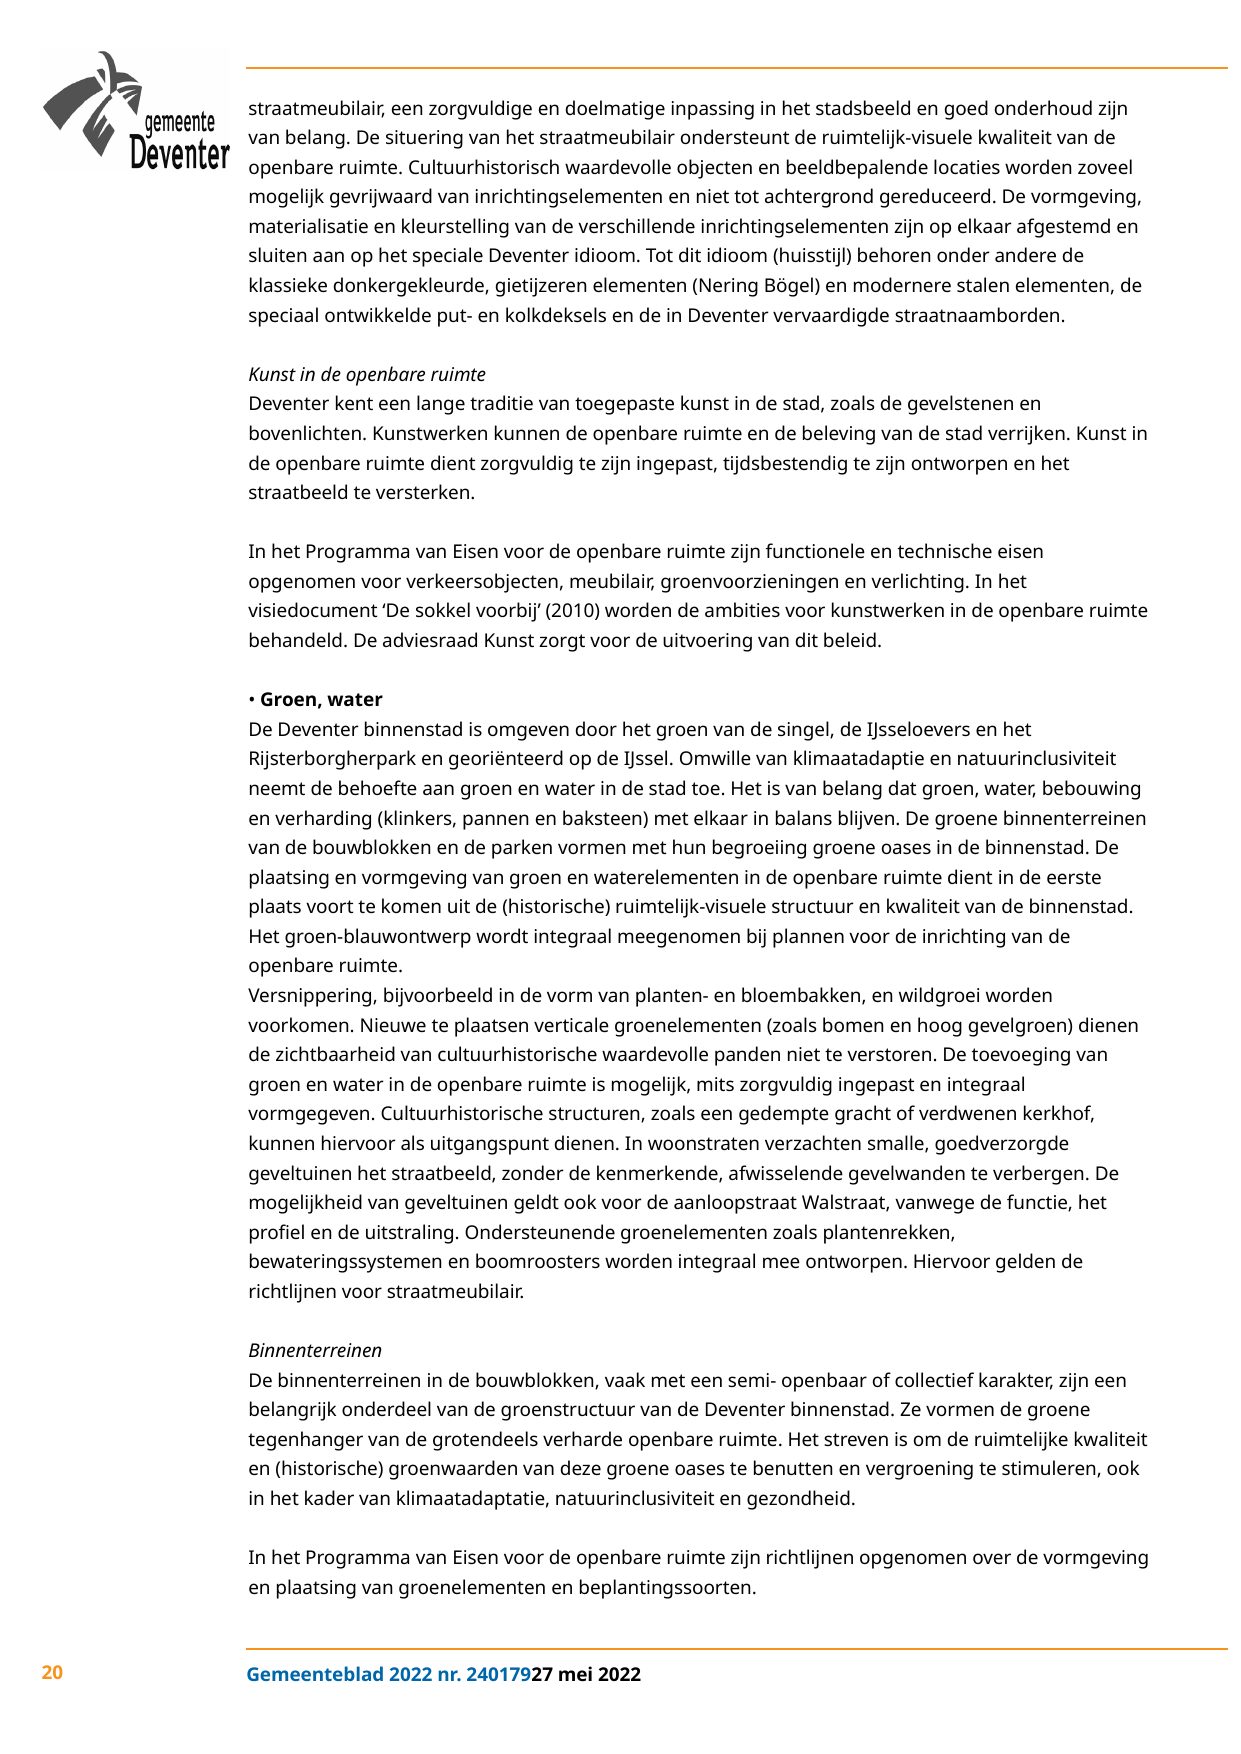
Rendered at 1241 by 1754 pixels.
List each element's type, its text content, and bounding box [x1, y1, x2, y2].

text • Groen, water [248, 686, 1152, 712]
text Het groen-blauwontwerp wordt integraal meegenomen bij plannen voor de inrichting van de openbare ruimte. [248, 923, 1152, 978]
text De Deventer binnenstad is omgeven door het groen van de singel, de IJsseloevers en het Rijsterborgherpark en georiënteerd op de IJssel. Omwille van klimaatadaptie en natuurinclusiviteit neemt de behoefte aan groen en water in de stad toe. Het is van belang dat groen, water, bebouwing en verharding (klinkers, pannen en baksteen) met elkaar in balans blijven. De groene binnenterreinen van de bouwblokken en de parken vormen met hun begroeiing groene oases in de binnenstad. De plaatsing en vormgeving van groen en waterelementen in de openbare ruimte dient in de eerste plaats voort te komen uit de (historische) ruimtelijk-visuele structuur en kwaliteit van de binnenstad. [248, 716, 1152, 919]
text Binnenterreinen [248, 1337, 1152, 1363]
text Kunst in de openbare ruimte [248, 361, 1152, 387]
text In het Programma van Eisen voor de openbare ruimte zijn richtlijnen opgenomen over de vormgeving en plaatsing van groenelementen en beplantingssoorten. [248, 1544, 1152, 1600]
text Deventer kent een lange traditie van toegepaste kunst in de stad, zoals de gevelstenen en bovenlichten. Kunstwerken kunnen de openbare ruimte en de beleving van de stad verrijken. Kunst in de openbare ruimte dient zorgvuldig te zijn ingepast, tijdsbestendig te zijn ontworpen en het straatbeeld te versterken. [248, 391, 1152, 505]
picture [41, 47, 231, 172]
text In het Programma van Eisen voor de openbare ruimte zijn functionele en technische eisen opgenomen voor verkeersobjecten, meubilair, groenvoorzieningen en verlichting. In het visiedocument ‘De sokkel voorbij’ (2010) worden de ambities voor kunstwerken in de openbare ruimte behandeld. De adviesraad Kunst zorgt voor de uitvoering van dit beleid. [248, 538, 1152, 653]
text Versnippering, bijvoorbeeld in de vorm van planten- en bloembakken, en wildgroei worden voorkomen. Nieuwe te plaatsen verticale groenelementen (zoals bomen en hoog gevelgroen) dienen de zichtbaarheid van cultuurhistorische waardevolle panden niet te verstoren. De toevoeging van groen en water in de openbare ruimte is mogelijk, mits zorgvuldig ingepast en integraal vormgegeven. Cultuurhistorische structuren, zoals een gedempte gracht of verdwenen kerkhof, kunnen hiervoor als uitgangspunt dienen. In woonstraten verzachten smalle, goedverzorgde geveltuinen het straatbeeld, zonder de kenmerkende, afwisselende gevelwanden te verbergen. De mogelijkheid van geveltuinen geldt ook voor de aanloopstraat Walstraat, vanwege de functie, het profiel en de uitstraling. Ondersteunende groenelementen zoals plantenrekken, bewateringssystemen en boomroosters worden integraal mee ontworpen. Hiervoor gelden de richtlijnen voor straatmeubilair. [248, 982, 1152, 1304]
text straatmeubilair, een zorgvuldige en doelmatige inpassing in het stadsbeeld en goed onderhoud zijn van belang. De situering van het straatmeubilair ondersteunt de ruimtelijk-visuele kwaliteit van de openbare ruimte. Cultuurhistorisch waardevolle objecten en beeldbepalende locaties worden zoveel mogelijk gevrijwaard van inrichtingselementen en niet tot achtergrond gereduceerd. De vormgeving, materialisatie en kleurstelling van de verschillende inrichtingselementen zijn op elkaar afgestemd en sluiten aan op het speciale Deventer idioom. Tot dit idioom (huisstijl) behoren onder andere de klassieke donkergekleurde, gietijzeren elementen (Nering Bögel) en modernere stalen elementen, de speciaal ontwikkelde put- en kolkdeksels en de in Deventer vervaardigde straatnaamborden. [248, 95, 1152, 328]
text De binnenterreinen in de bouwblokken, vaak met een semi- openbaar of collectief karakter, zijn een belangrijk onderdeel van de groenstructuur van de Deventer binnenstad. Ze vormen de groene tegenhanger van de grotendeels verharde openbare ruimte. Het streven is om de ruimtelijke kwaliteit en (historische) groenwaarden van deze groene oases te benutten en vergroening te stimuleren, ook in het kader van klimaatadaptatie, natuurinclusiviteit en gezondheid. [248, 1367, 1152, 1511]
